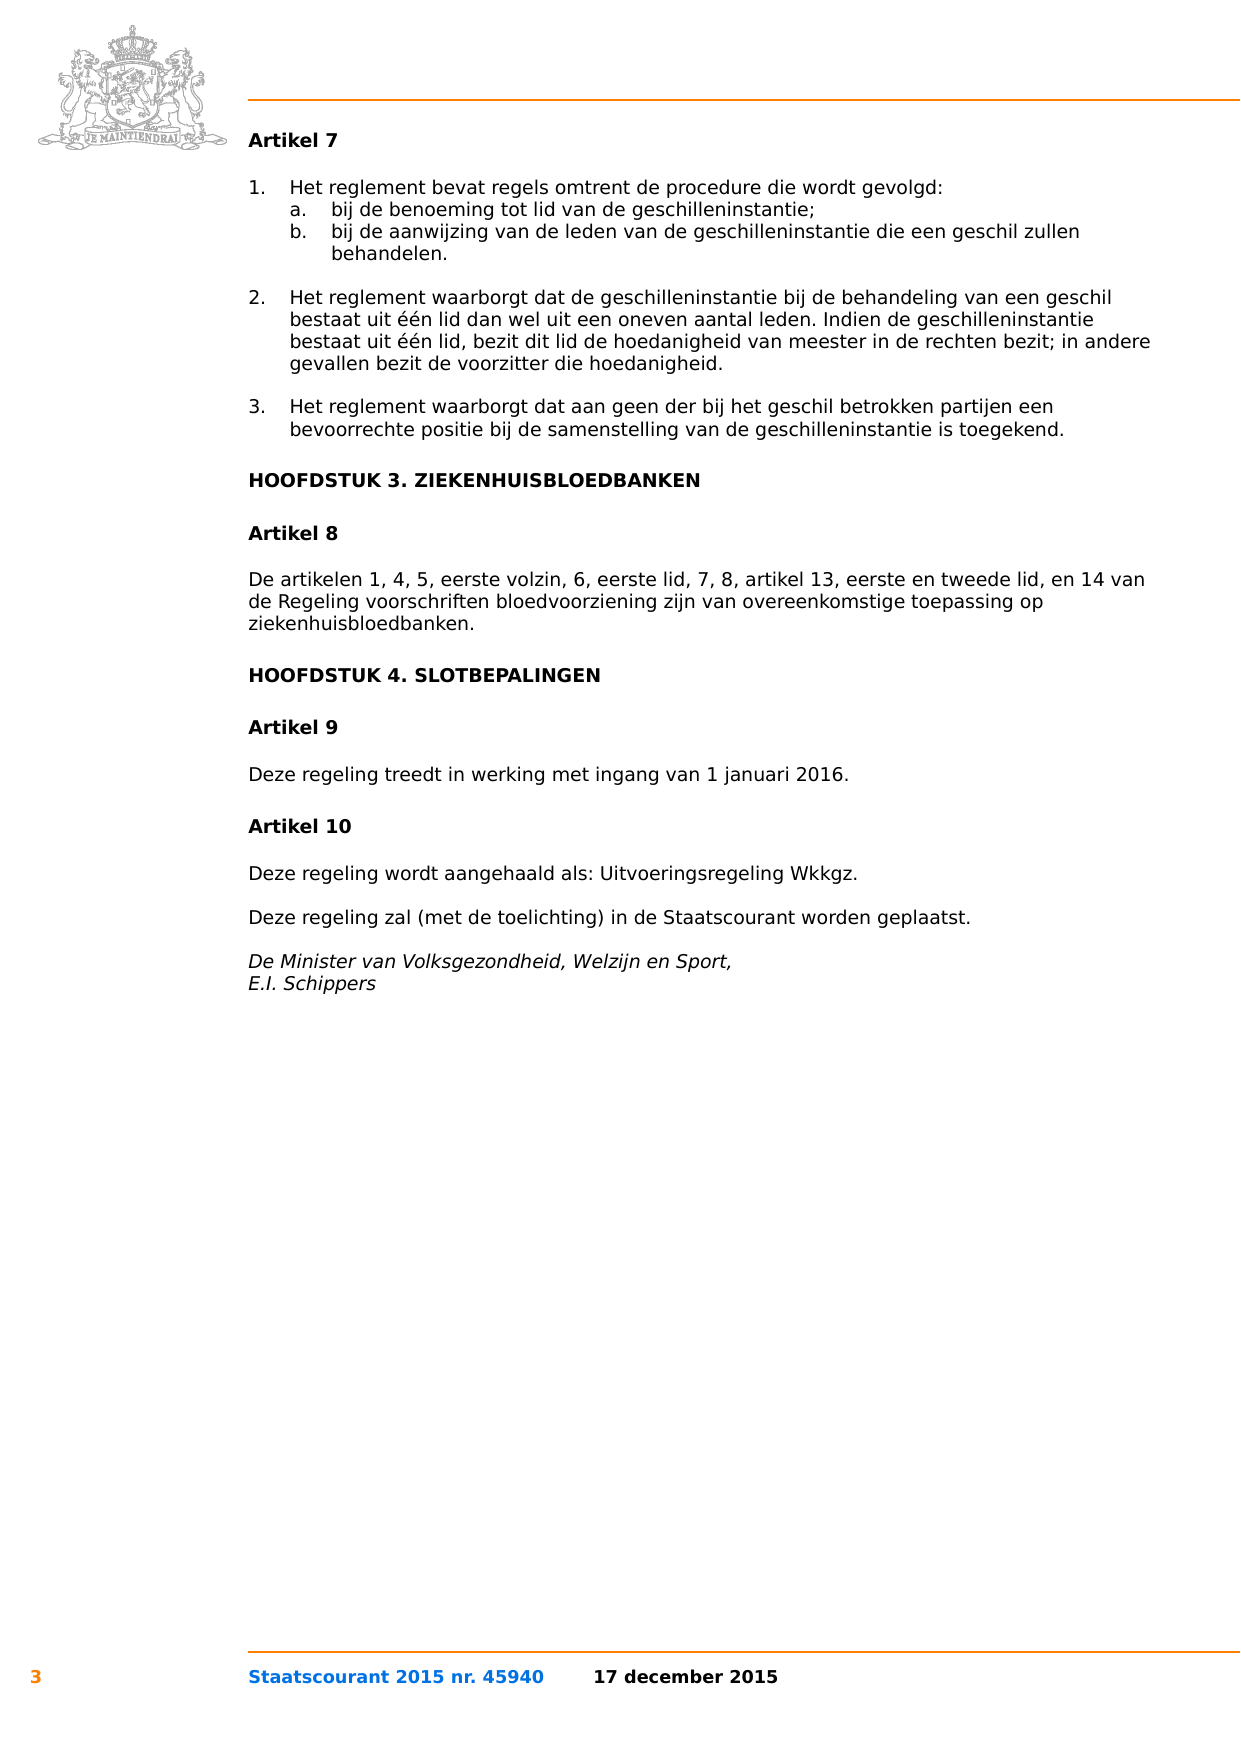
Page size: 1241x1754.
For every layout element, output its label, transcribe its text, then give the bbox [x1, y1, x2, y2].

text Deze regeling treedt in werking met ingang van 1 januari 2016. [248, 764, 1163, 786]
text 2. Het reglement waarborgt dat de geschilleninstantie bij de behandeling van een geschil bestaat uit één lid dan wel uit een oneven aantal leden. Indien de geschilleninstantie bestaat uit één lid, bezit dit lid de hoedanigheid van meester in de rechten bezit; in andere gevallen bezit de voorzitter die hoedanigheid. [248, 287, 1163, 374]
picture [38, 25, 227, 150]
subtitle Artikel 9 [248, 717, 1163, 739]
text Deze regeling zal (met de toelichting) in de Staatscourant worden geplaatst. [248, 907, 1163, 929]
subtitle Artikel 10 [248, 816, 1163, 838]
text a. bij de benoeming tot lid van de geschilleninstantie; [289, 199, 1163, 221]
text b. bij de aanwijzing van de leden van de geschilleninstantie die een geschil zullen behandelen. [289, 221, 1163, 265]
subtitle HOOFDSTUK 4. SLOTBEPALINGEN [248, 665, 1163, 687]
text 3. Het reglement waarborgt dat aan geen der bij het geschil betrokken partijen een bevoorrechte positie bij de samenstelling van de geschilleninstantie is toegekend. [248, 396, 1163, 440]
subtitle Artikel 7 [248, 130, 1163, 152]
text De Minister van Volksgezondheid, Welzijn en Sport, E.I. Schippers [248, 951, 1163, 995]
text Deze regeling wordt aangehaald als: Uitvoeringsregeling Wkkgz. [248, 863, 1163, 885]
text De artikelen 1, 4, 5, eerste volzin, 6, eerste lid, 7, 8, artikel 13, eerste en tweede lid, en 14 van de Regeling voorschriften bloedvoorziening zijn van overeenkomstige toepassing op ziekenhuisbloedbanken. [248, 569, 1163, 635]
subtitle Artikel 8 [248, 522, 1163, 544]
subtitle HOOFDSTUK 3. ZIEKENHUISBLOEDBANKEN [248, 470, 1163, 492]
text 1. Het reglement bevat regels omtrent de procedure die wordt gevolgd: [248, 177, 1163, 199]
